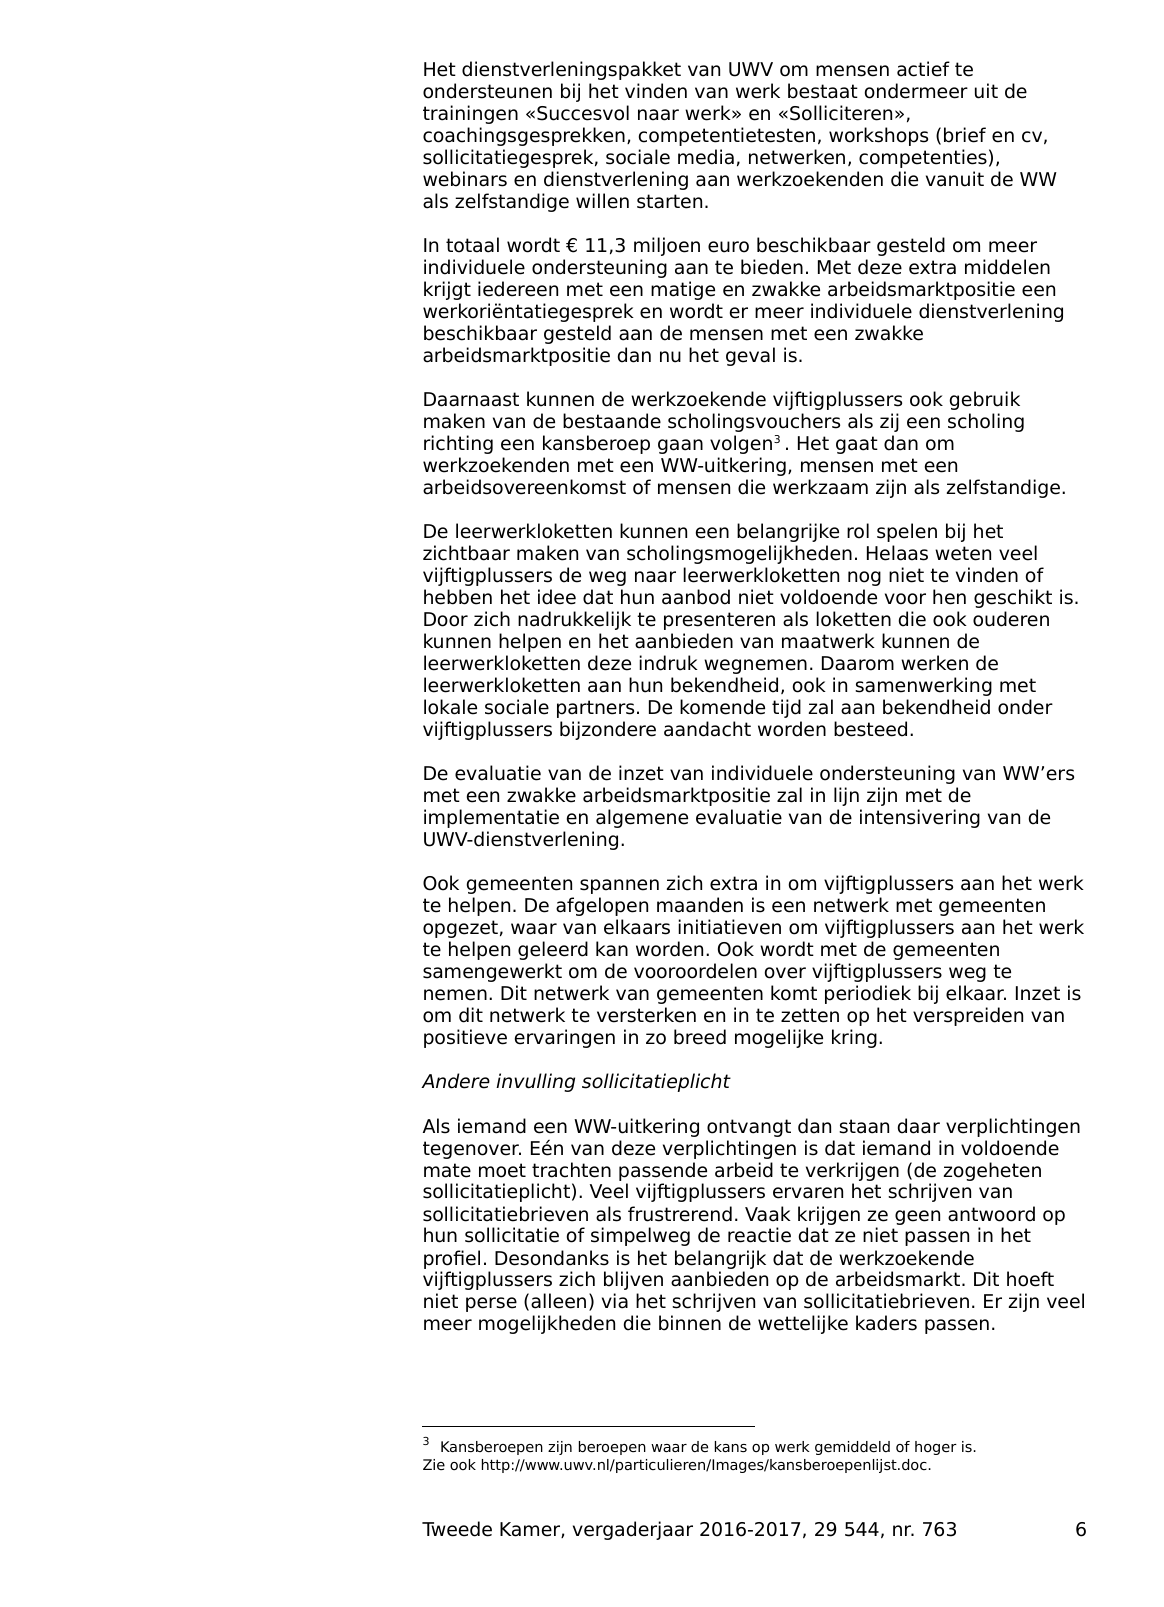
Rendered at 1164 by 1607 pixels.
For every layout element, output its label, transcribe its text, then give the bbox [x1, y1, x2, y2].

text Als iemand een WW-uitkering ontvangt dan staan daar verplichtingen tegenover. Eén van deze verplichtingen is dat iemand in voldoende mate moet trachten passende arbeid te verkrijgen (de zogeheten sollicitatieplicht). Veel vijftigplussers ervaren het schrijven van sollicitatiebrieven als frustrerend. Vaak krijgen ze geen antwoord op hun sollicitatie of simpelweg de reactie dat ze niet passen in het profiel. Desondanks is het belangrijk dat de werkzoekende vijftigplussers zich blijven aanbieden op de arbeidsmarkt. Dit hoeft niet perse (alleen) via het schrijven van sollicitatiebrieven. Er zijn veel meer mogelijkheden die binnen de wettelijke kaders passen. [422, 1116, 1087, 1335]
text De leerwerkloketten kunnen een belangrijke rol spelen bij het zichtbaar maken van scholingsmogelijkheden. Helaas weten veel vijftigplussers de weg naar leerwerkloketten nog niet te vinden of hebben het idee dat hun aanbod niet voldoende voor hen geschikt is. Door zich nadrukkelijk te presenteren als loketten die ook ouderen kunnen helpen en het aanbieden van maatwerk kunnen de leerwerkloketten deze indruk wegnemen. Daarom werken de leerwerkloketten aan hun bekendheid, ook in samenwerking met lokale sociale partners. De komende tijd zal aan bekendheid onder vijftigplussers bijzondere aandacht worden besteed. [422, 521, 1087, 741]
text In totaal wordt € 11,3 miljoen euro beschikbaar gesteld om meer individuele ondersteuning aan te bieden. Met deze extra middelen krijgt iedereen met een matige en zwakke arbeidsmarktpositie een werkoriëntatiegesprek en wordt er meer individuele dienstverlening beschikbaar gesteld aan de mensen met een zwakke arbeidsmarktpositie dan nu het geval is. [422, 235, 1087, 367]
text Het dienstverleningspakket van UWV om mensen actief te ondersteunen bij het vinden van werk bestaat ondermeer uit de trainingen «Succesvol naar werk» en «Solliciteren», coachingsgesprekken, competentietesten, workshops (brief en cv, sollicitatiegesprek, sociale media, netwerken, competenties), webinars en dienstverlening aan werkzoekenden die vanuit de WW als zelfstandige willen starten. [422, 59, 1087, 213]
text Daarnaast kunnen de werkzoekende vijftigplussers ook gebruik maken van de bestaande scholingsvouchers als zij een scholing richting een kansberoep gaan volgen. Het gaat dan om werkzoekenden met een WW-uitkering, mensen met een arbeidsovereenkomst of mensen die werkzaam zijn als zelfstandige. [422, 389, 1087, 499]
subtitle Andere invulling sollicitatieplicht [422, 1071, 1087, 1093]
text De evaluatie van de inzet van individuele ondersteuning van WW’ers met een zwakke arbeidsmarktpositie zal in lijn zijn met de implementatie en algemene evaluatie van de intensivering van de UWV-dienstverlening. [422, 763, 1087, 851]
text Zie ook http://www.uwv.nl/particulieren/Images/kansberoepenlijst.doc. [422, 1457, 1087, 1474]
text Ook gemeenten spannen zich extra in om vijftigplussers aan het werk te helpen. De afgelopen maanden is een netwerk met gemeenten opgezet, waar van elkaars initiatieven om vijftigplussers aan het werk te helpen geleerd kan worden. Ook wordt met de gemeenten samengewerkt om de vooroordelen over vijftigplussers weg te nemen. Dit netwerk van gemeenten komt periodiek bij elkaar. Inzet is om dit netwerk te versterken en in te zetten op het verspreiden van positieve ervaringen in zo breed mogelijke kring. [422, 873, 1087, 1049]
text Kansberoepen zijn beroepen waar de kans op werk gemiddeld of hoger is. [422, 1435, 1087, 1457]
